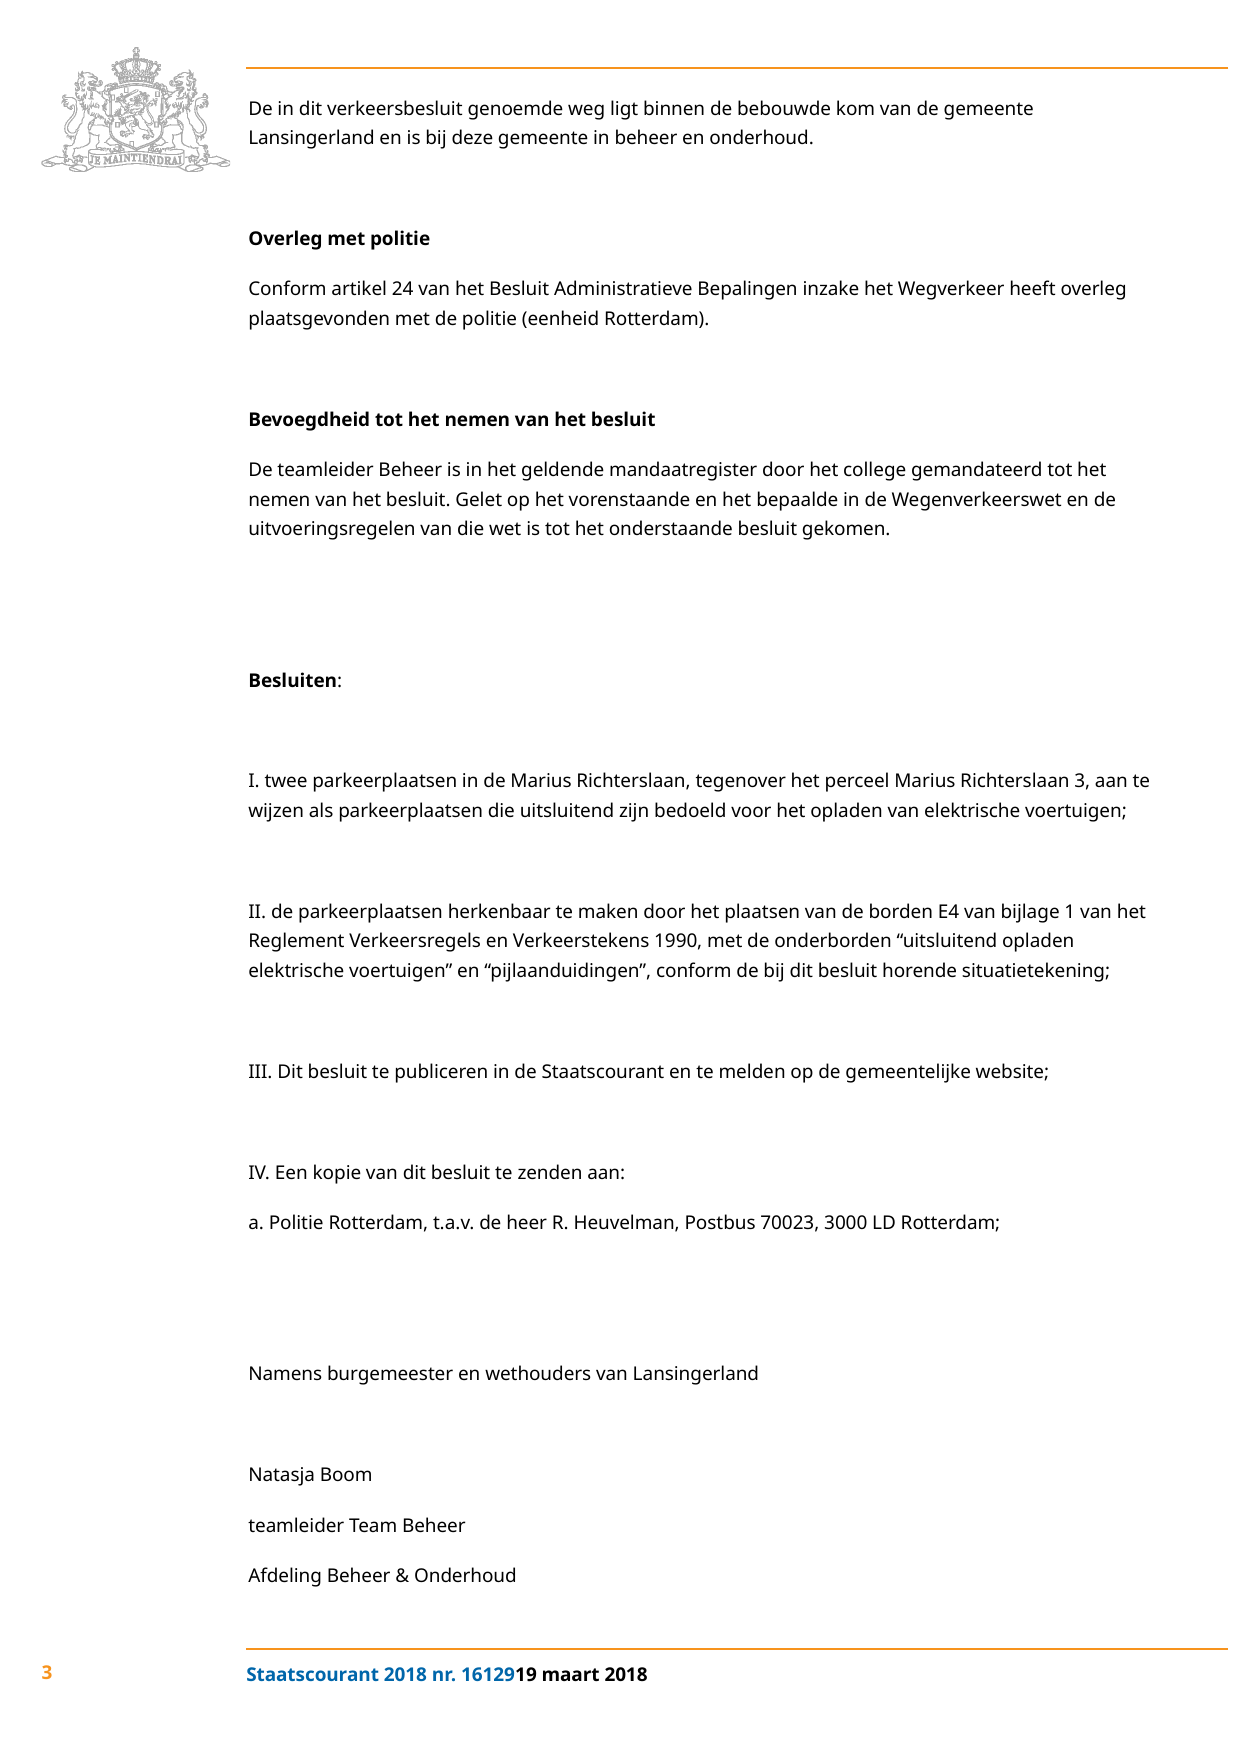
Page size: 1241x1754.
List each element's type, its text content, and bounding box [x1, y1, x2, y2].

picture [41, 47, 231, 172]
text Besluiten: [248, 667, 1152, 693]
text a. Politie Rotterdam, t.a.v. de heer R. Heuvelman, Postbus 70023, 3000 LD Rotterdam; [248, 1209, 1152, 1235]
text Afdeling Beheer & Onderhoud [248, 1562, 1152, 1588]
text Namens burgemeester en wethouders van Lansingerland [248, 1361, 1152, 1386]
text Conform artikel 24 van het Besluit Administratieve Bepalingen inzake het Wegverkeer heeft overleg plaatsgevonden met de politie (eenheid Rotterdam). [248, 276, 1152, 331]
text De teamleider Beheer is in het geldende mandaatregister door het college gemandateerd tot het nemen van het besluit. Gelet op het vorenstaande en het bepaalde in de Wegenverkeerswet en de uitvoeringsregelen van die wet is tot het onderstaande besluit gekomen. [248, 456, 1152, 541]
text Natasja Boom [248, 1461, 1152, 1487]
text De in dit verkeersbesluit genoemde weg ligt binnen de bebouwde kom van de gemeente Lansingerland en is bij deze gemeente in beheer en onderhoud. [248, 95, 1152, 150]
text teamleider Team Beheer [248, 1512, 1152, 1538]
text II. de parkeerplaatsen herkenbaar te maken door het plaatsen van de borden E4 van bijlage 1 van het Reglement Verkeersregels en Verkeerstekens 1990, met de onderborden “uitsluitend opladen elektrische voertuigen” en “pijlaanduidingen”, conform de bij dit besluit horende situatietekening; [248, 898, 1152, 983]
text III. Dit besluit te publiceren in de Staatscourant en te melden op de gemeentelijke website; [248, 1058, 1152, 1084]
text Overleg met politie [248, 225, 1152, 251]
text I. twee parkeerplaatsen in de Marius Richterslaan, tegenover het perceel Marius Richterslaan 3, aan te wijzen als parkeerplaatsen die uitsluitend zijn bedoeld voor het opladen van elektrische voertuigen; [248, 768, 1152, 823]
text IV. Een kopie van dit besluit te zenden aan: [248, 1159, 1152, 1185]
text Bevoegdheid tot het nemen van het besluit [248, 406, 1152, 432]
